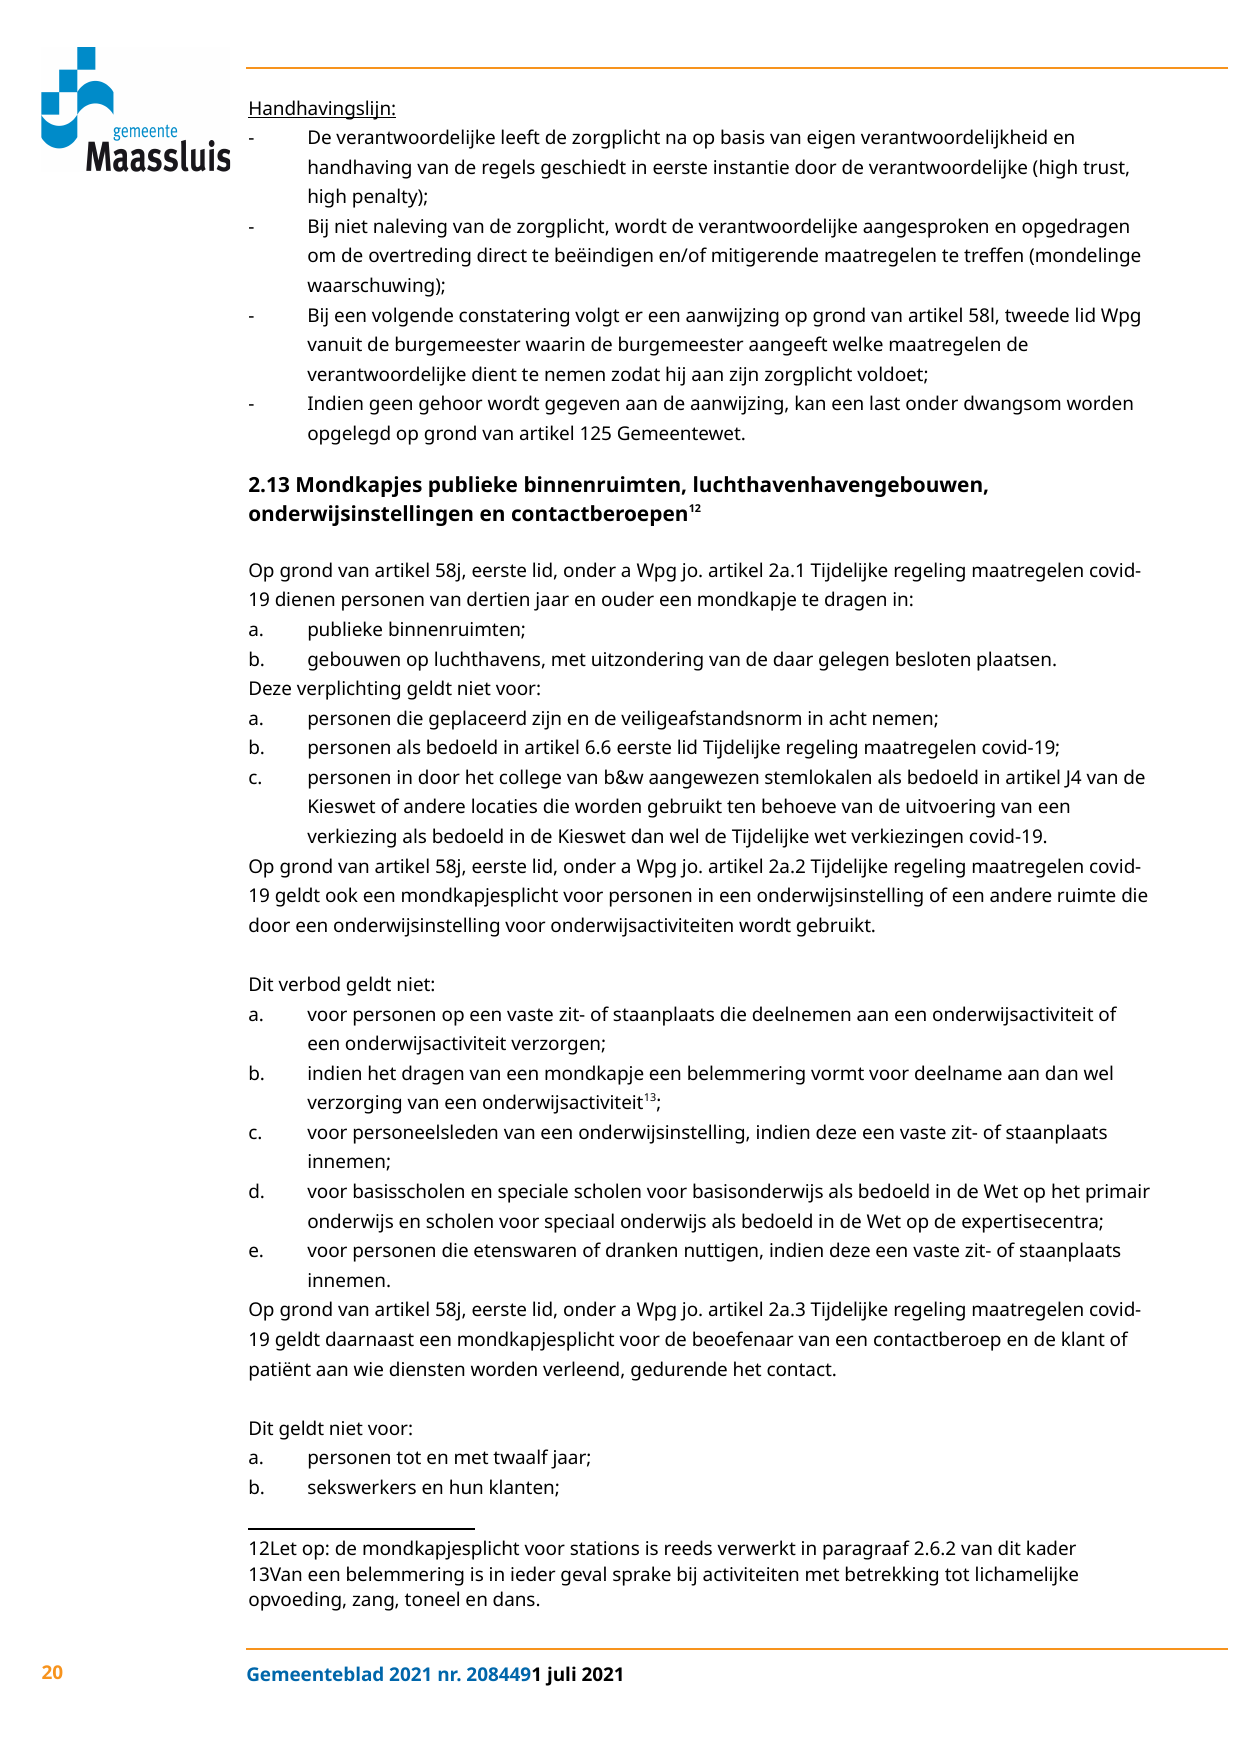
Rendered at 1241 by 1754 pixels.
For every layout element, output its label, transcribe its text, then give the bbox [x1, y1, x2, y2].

list gebouwen op luchthavens, met uitzondering van de daar gelegen besloten plaatsen. [248, 646, 1152, 672]
list personen die geplaceerd zijn en de veiligeafstandsnorm in acht nemen; [248, 705, 1152, 731]
text Dit verbod geldt niet: [248, 971, 1152, 997]
list voor personen die etenswaren of dranken nuttigen, indien deze een vaste zit- of staanplaats innemen. [248, 1237, 1152, 1293]
text Dit geldt niet voor: [248, 1415, 1152, 1441]
text Let op: de mondkapjesplicht voor stations is reeds verwerkt in paragraaf 2.6.2 van dit kader [248, 1535, 1152, 1561]
list Van een belemmering is in ieder geval sprake bij activiteiten met betrekking tot lichamelijke opvoeding, zang, toneel en dans. [248, 1561, 1152, 1612]
text Handhavingslijn: [248, 95, 1152, 121]
list voor personeelsleden van een onderwijsinstelling, indien deze een vaste zit- of staanplaats innemen; [248, 1119, 1152, 1174]
picture [41, 47, 77, 92]
list De verantwoordelijke leeft de zorgplicht na op basis van eigen verantwoordelijkheid en handhaving van de regels geschiedt in eerste instantie door de verantwoordelijke (high trust, high penalty); [248, 124, 1152, 209]
list Indien geen gehoor wordt gegeven aan de aanwijzing, kan een last onder dwangsom worden opgelegd op grond van artikel 125 Gemeentewet. [248, 391, 1152, 446]
list Bij niet naleving van de zorgplicht, wordt de verantwoordelijke aangesproken en opgedragen om de overtreding direct te beëindigen en/of mitigerende maatregelen te treffen (mondelinge waarschuwing); [248, 213, 1152, 298]
text Op grond van artikel 58j, eerste lid, onder a Wpg jo. artikel 2a.3 Tijdelijke regeling maatregelen covid-19 geldt daarnaast een mondkapjesplicht voor de beoefenaar van een contactberoep en de klant of patiënt aan wie diensten worden verleend, gedurende het contact. [248, 1297, 1152, 1382]
list voor personen op een vaste zit- of staanplaats die deelnemen aan een onderwijsactiviteit of een onderwijsactiviteit verzorgen; [248, 1001, 1152, 1056]
picture [41, 47, 231, 172]
list personen tot en met twaalf jaar; [248, 1444, 1152, 1470]
list indien het dragen van een mondkapje een belemmering vormt voor deelname aan dan wel verzorging van een onderwijsactiviteit; [248, 1060, 1152, 1115]
list publieke binnenruimten; [248, 616, 1152, 642]
text 2.13 Mondkapjes publieke binnenruimten, luchthavenhavengebouwen, onderwijsinstellingen en contactberoepen [248, 471, 1152, 527]
text Deze verplichting geldt niet voor: [248, 675, 1152, 701]
list Bij een volgende constatering volgt er een aanwijzing op grond van artikel 58l, tweede lid Wpg vanuit de burgemeester waarin de burgemeester aangeeft welke maatregelen de verantwoordelijke dient te nemen zodat hij aan zijn zorgplicht voldoet; [248, 302, 1152, 387]
list sekswerkers en hun klanten; [248, 1474, 1152, 1500]
list personen als bedoeld in artikel 6.6 eerste lid Tijdelijke regeling maatregelen covid-19; [248, 734, 1152, 760]
text Op grond van artikel 58j, eerste lid, onder a Wpg jo. artikel 2a.1 Tijdelijke regeling maatregelen covid-19 dienen personen van dertien jaar en ouder een mondkapje te dragen in: [248, 557, 1152, 612]
list voor basisscholen en speciale scholen voor basisonderwijs als bedoeld in de Wet op het primair onderwijs en scholen voor speciaal onderwijs als bedoeld in de Wet op de expertisecentra; [248, 1178, 1152, 1234]
text Op grond van artikel 58j, eerste lid, onder a Wpg jo. artikel 2a.2 Tijdelijke regeling maatregelen covid-19 geldt ook een mondkapjesplicht voor personen in een onderwijsinstelling of een andere ruimte die door een onderwijsinstelling voor onderwijsactiviteiten wordt gebruikt. [248, 853, 1152, 938]
list personen in door het college van b&w aangewezen stemlokalen als bedoeld in artikel J4 van de Kieswet of andere locaties die worden gebruikt ten behoeve van de uitvoering van een verkiezing als bedoeld in de Kieswet dan wel de Tijdelijke wet verkiezingen covid-19. [248, 764, 1152, 849]
